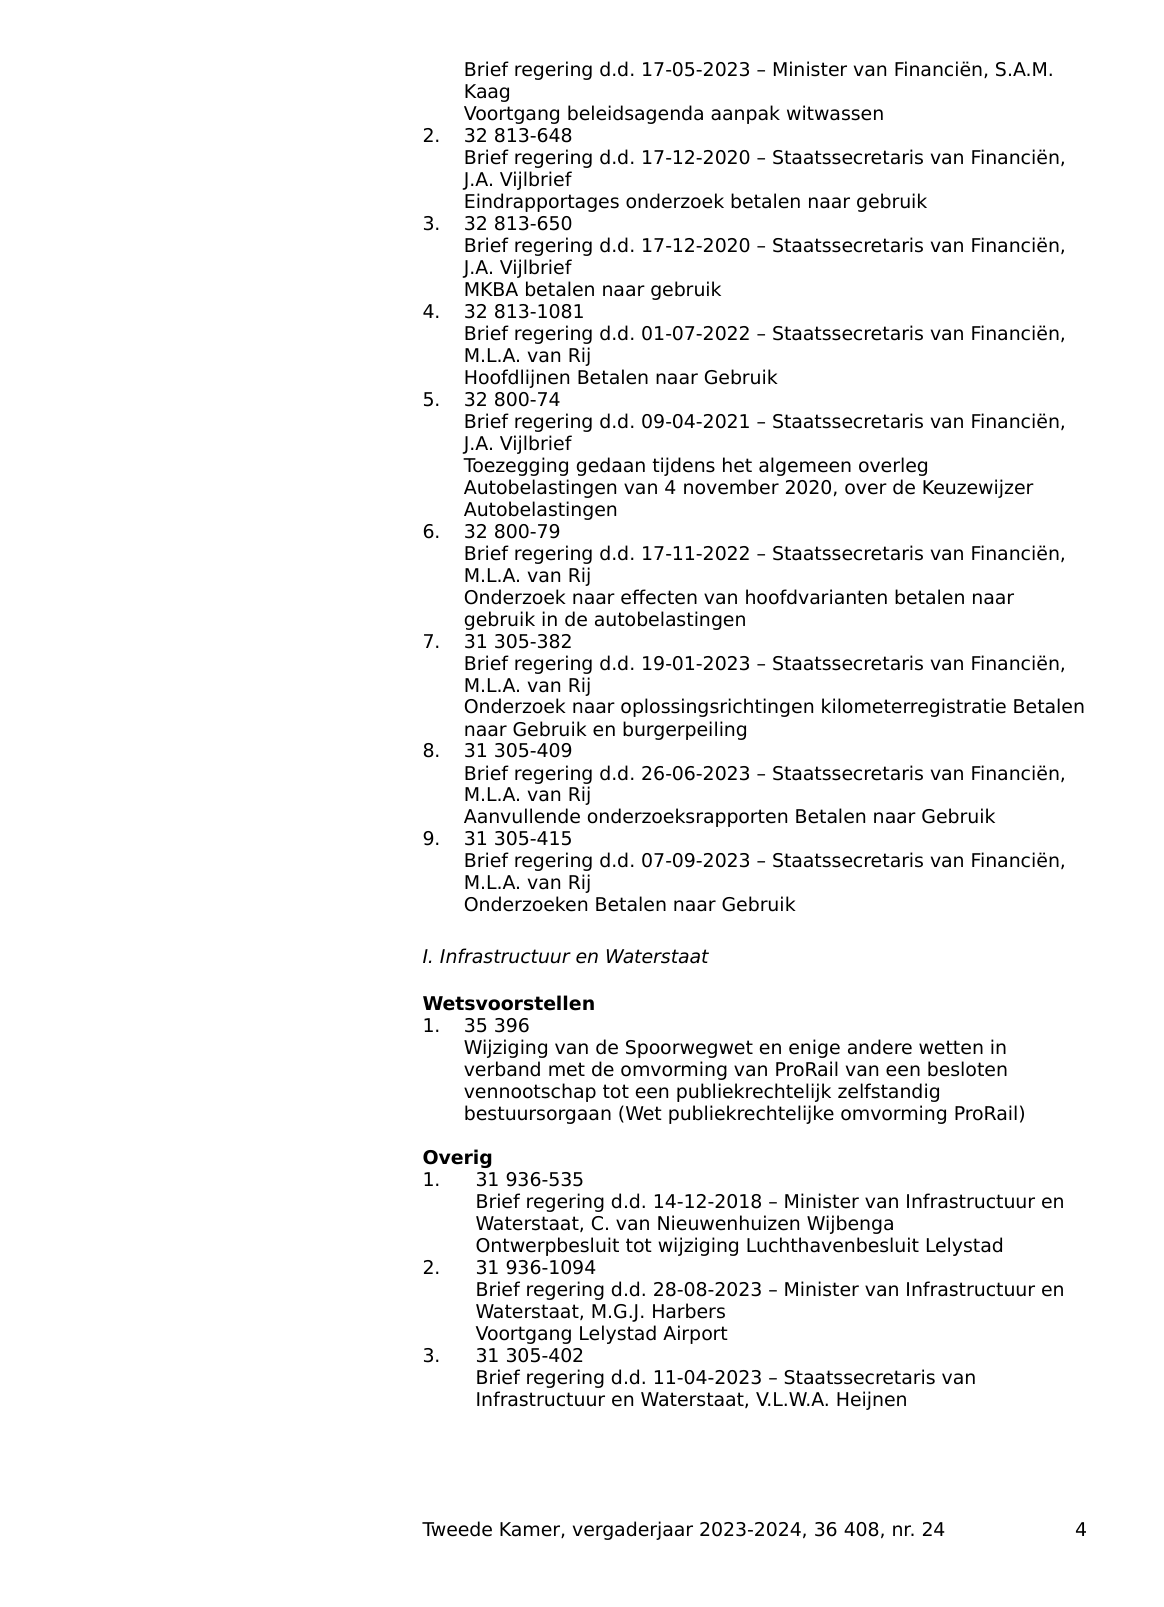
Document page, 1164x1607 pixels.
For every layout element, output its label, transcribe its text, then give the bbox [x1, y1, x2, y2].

text 7. 31 305-382 [422, 631, 1087, 652]
subtitle I. Infrastructuur en Waterstaat [422, 946, 1087, 968]
text 8. 31 305-409 [422, 740, 1087, 762]
text Toezegging gedaan tijdens het algemeen overleg Autobelastingen van 4 november 2020, over de Keuzewijzer Autobelastingen [464, 455, 1087, 521]
text Brief regering d.d. 09-04-2021 – Staatssecretaris van Financiën, J.A. Vijlbrief [464, 411, 1087, 455]
text Hoofdlijnen Betalen naar Gebruik [464, 367, 1087, 389]
text MKBA betalen naar gebruik [464, 279, 1087, 301]
subtitle Overig [422, 1147, 1087, 1169]
text 2. 31 936-1094 [422, 1257, 1087, 1279]
text Voortgang beleidsagenda aanpak witwassen [464, 103, 1087, 125]
text Ontwerpbesluit tot wijziging Luchthavenbesluit Lelystad [475, 1235, 1087, 1257]
text Aanvullende onderzoeksrapporten Betalen naar Gebruik [464, 806, 1087, 828]
text Brief regering d.d. 28-08-2023 – Minister van Infrastructuur en Waterstaat, M.G.J. Harbers [475, 1279, 1087, 1323]
text 4. 32 813-1081 [422, 301, 1087, 323]
subtitle Wetsvoorstellen [422, 993, 1087, 1015]
text Onderzoek naar effecten van hoofdvarianten betalen naar gebruik in de autobelastingen [464, 587, 1087, 631]
text Voortgang Lelystad Airport [475, 1323, 1087, 1345]
text Eindrapportages onderzoek betalen naar gebruik [464, 191, 1087, 213]
text 1. 31 936-535 [422, 1169, 1087, 1191]
text Brief regering d.d. 11-04-2023 – Staatssecretaris van Infrastructuur en Waterstaat, V.L.W.A. Heijnen [475, 1367, 1087, 1411]
text 9. 31 305-415 [422, 828, 1087, 850]
text Brief regering d.d. 17-12-2020 – Staatssecretaris van Financiën, J.A. Vijlbrief [464, 147, 1087, 191]
text Onderzoeken Betalen naar Gebruik [464, 894, 1087, 916]
text Wijziging van de Spoorwegwet en enige andere wetten in verband met de omvorming van ProRail van een besloten vennootschap tot een publiekrechtelijk zelfstandig bestuursorgaan (Wet publiekrechtelijke omvorming ProRail) [464, 1037, 1087, 1125]
text Brief regering d.d. 19-01-2023 – Staatssecretaris van Financiën, M.L.A. van Rij [464, 652, 1087, 696]
text Brief regering d.d. 07-09-2023 – Staatssecretaris van Financiën, M.L.A. van Rij [464, 850, 1087, 894]
text Brief regering d.d. 17-11-2022 – Staatssecretaris van Financiën, M.L.A. van Rij [464, 543, 1087, 587]
text 3. 32 813-650 [422, 213, 1087, 235]
text Brief regering d.d. 17-05-2023 – Minister van Financiën, S.A.M. Kaag [464, 59, 1087, 103]
text 2. 32 813-648 [422, 125, 1087, 147]
text 6. 32 800-79 [422, 521, 1087, 543]
text Brief regering d.d. 01-07-2022 – Staatssecretaris van Financiën, M.L.A. van Rij [464, 323, 1087, 367]
text Brief regering d.d. 14-12-2018 – Minister van Infrastructuur en Waterstaat, C. van Nieuwenhuizen Wijbenga [475, 1191, 1087, 1235]
text Brief regering d.d. 26-06-2023 – Staatssecretaris van Financiën, M.L.A. van Rij [464, 762, 1087, 806]
text 1. 35 396 [422, 1015, 1087, 1037]
text Onderzoek naar oplossingsrichtingen kilometerregistratie Betalen naar Gebruik en burgerpeiling [464, 696, 1087, 740]
text Brief regering d.d. 17-12-2020 – Staatssecretaris van Financiën, J.A. Vijlbrief [464, 235, 1087, 279]
text 5. 32 800-74 [422, 389, 1087, 411]
text 3. 31 305-402 [422, 1345, 1087, 1367]
